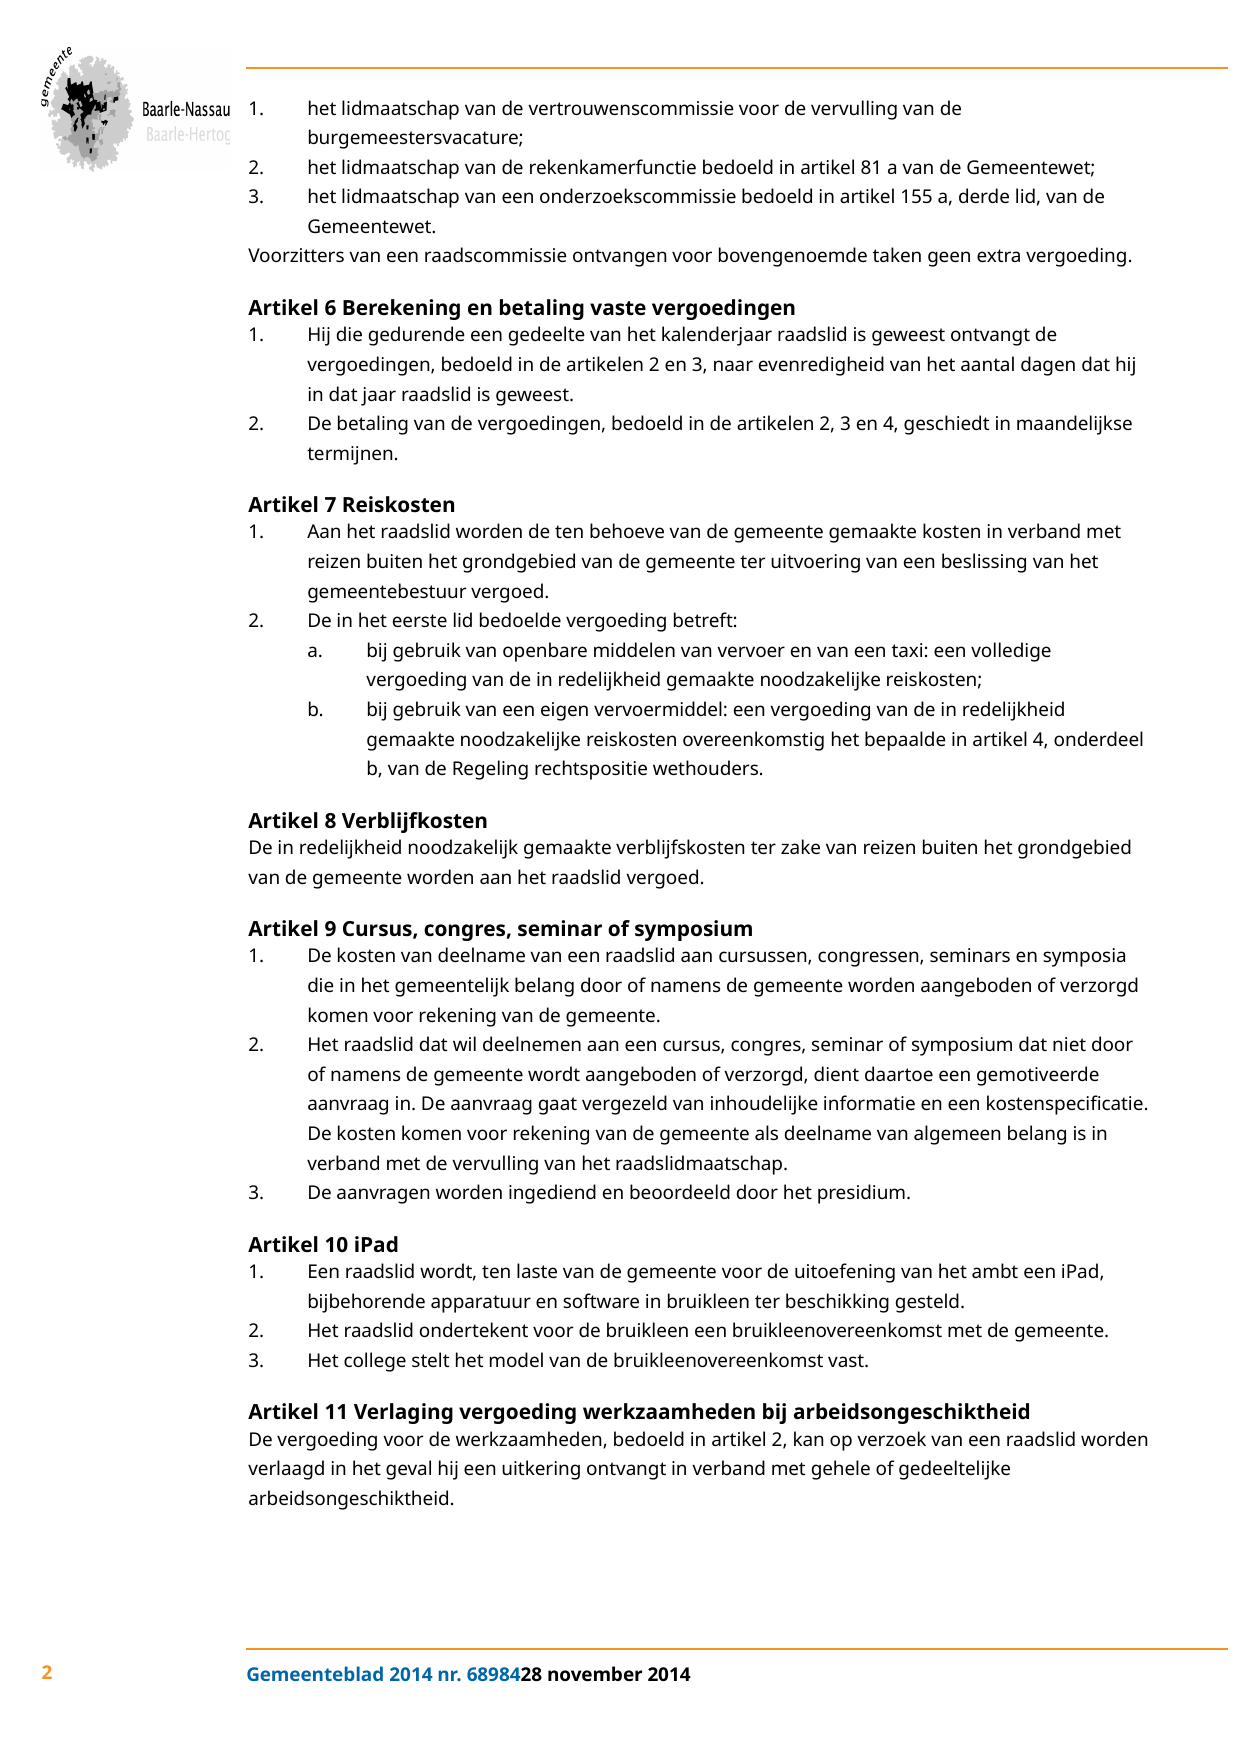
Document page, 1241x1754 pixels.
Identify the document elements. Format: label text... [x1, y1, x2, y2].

list De betaling van de vergoedingen, bedoeld in de artikelen 2, 3 en 4, geschiedt in maandelijkse termijnen. [248, 410, 1152, 466]
list Een raadslid wordt, ten laste van de gemeente voor de uitoefening van het ambt een iPad, bijbehorende apparatuur en software in bruikleen ter beschikking gesteld. [248, 1258, 1152, 1313]
list het lidmaatschap van de rekenkamerfunctie bedoeld in artikel 81 a van de Gemeentewet; [248, 154, 1152, 180]
text De vergoeding voor de werkzaamheden, bedoeld in artikel 2, kan op verzoek van een raadslid worden verlaagd in het geval hij een uitkering ontvangt in verband met gehele of gedeeltelijke arbeidsongeschiktheid. [248, 1426, 1152, 1511]
text Artikel 9 Cursus, congres, seminar of symposium [248, 914, 1152, 943]
text Artikel 10 iPad [248, 1230, 1152, 1258]
list Hij die gedurende een gedeelte van het kalenderjaar raadslid is geweest ontvangt de vergoedingen, bedoeld in de artikelen 2 en 3, naar evenredigheid van het aantal dagen dat hij in dat jaar raadslid is geweest. [248, 322, 1152, 406]
list Het college stelt het model van de bruikleenovereenkomst vast. [248, 1347, 1152, 1373]
list bij gebruik van een eigen vervoermiddel: een vergoeding van de in redelijkheid gemaakte noodzakelijke reiskosten overeenkomstig het bepaalde in artikel 4, onderdeel b, van de Regeling rechtspositie wethouders. [307, 696, 1152, 781]
list Aan het raadslid worden de ten behoeve van de gemeente gemaakte kosten in verband met reizen buiten het grondgebied van de gemeente ter uitvoering van een beslissing van het gemeentebestuur vergoed. [248, 519, 1152, 604]
text Artikel 11 Verlaging vergoeding werkzaamheden bij arbeidsongeschiktheid [248, 1397, 1152, 1426]
picture [41, 47, 231, 172]
list Het raadslid ondertekent voor de bruikleen een bruikleenovereenkomst met de gemeente. [248, 1317, 1152, 1343]
list De in het eerste lid bedoelde vergoeding betreft: [248, 607, 1152, 633]
text Artikel 8 Verblijfkosten [248, 806, 1152, 834]
list het lidmaatschap van een onderzoekscommissie bedoeld in artikel 155 a, derde lid, van de Gemeentewet. [248, 183, 1152, 239]
text Voorzitters van een raadscommissie ontvangen voor bovengenoemde taken geen extra vergoeding. [248, 243, 1152, 268]
list Het raadslid dat wil deelnemen aan een cursus, congres, seminar of symposium dat niet door of namens de gemeente wordt aangeboden of verzorgd, dient daartoe een gemotiveerde aanvraag in. De aanvraag gaat vergezeld van inhoudelijke informatie en een kostenspecificatie. De kosten komen voor rekening van de gemeente als deelname van algemeen belang is in verband met de vervulling van het raadslidmaatschap. [248, 1031, 1152, 1176]
text Artikel 7 Reiskosten [248, 490, 1152, 519]
list De kosten van deelname van een raadslid aan cursussen, congressen, seminars en symposia die in het gemeentelijk belang door of namens de gemeente worden aangeboden of verzorgd komen voor rekening van de gemeente. [248, 943, 1152, 1028]
list bij gebruik van openbare middelen van vervoer en van een taxi: een volledige vergoeding van de in redelijkheid gemaakte noodzakelijke reiskosten; [307, 637, 1152, 692]
text De in redelijkheid noodzakelijk gemaakte verblijfskosten ter zake van reizen buiten het grondgebied van de gemeente worden aan het raadslid vergoed. [248, 834, 1152, 889]
text Artikel 6 Berekening en betaling vaste vergoedingen [248, 293, 1152, 322]
list het lidmaatschap van de vertrouwenscommissie voor de vervulling van de burgemeestersvacature; [248, 95, 1152, 150]
list De aanvragen worden ingediend en beoordeeld door het presidium. [248, 1179, 1152, 1205]
